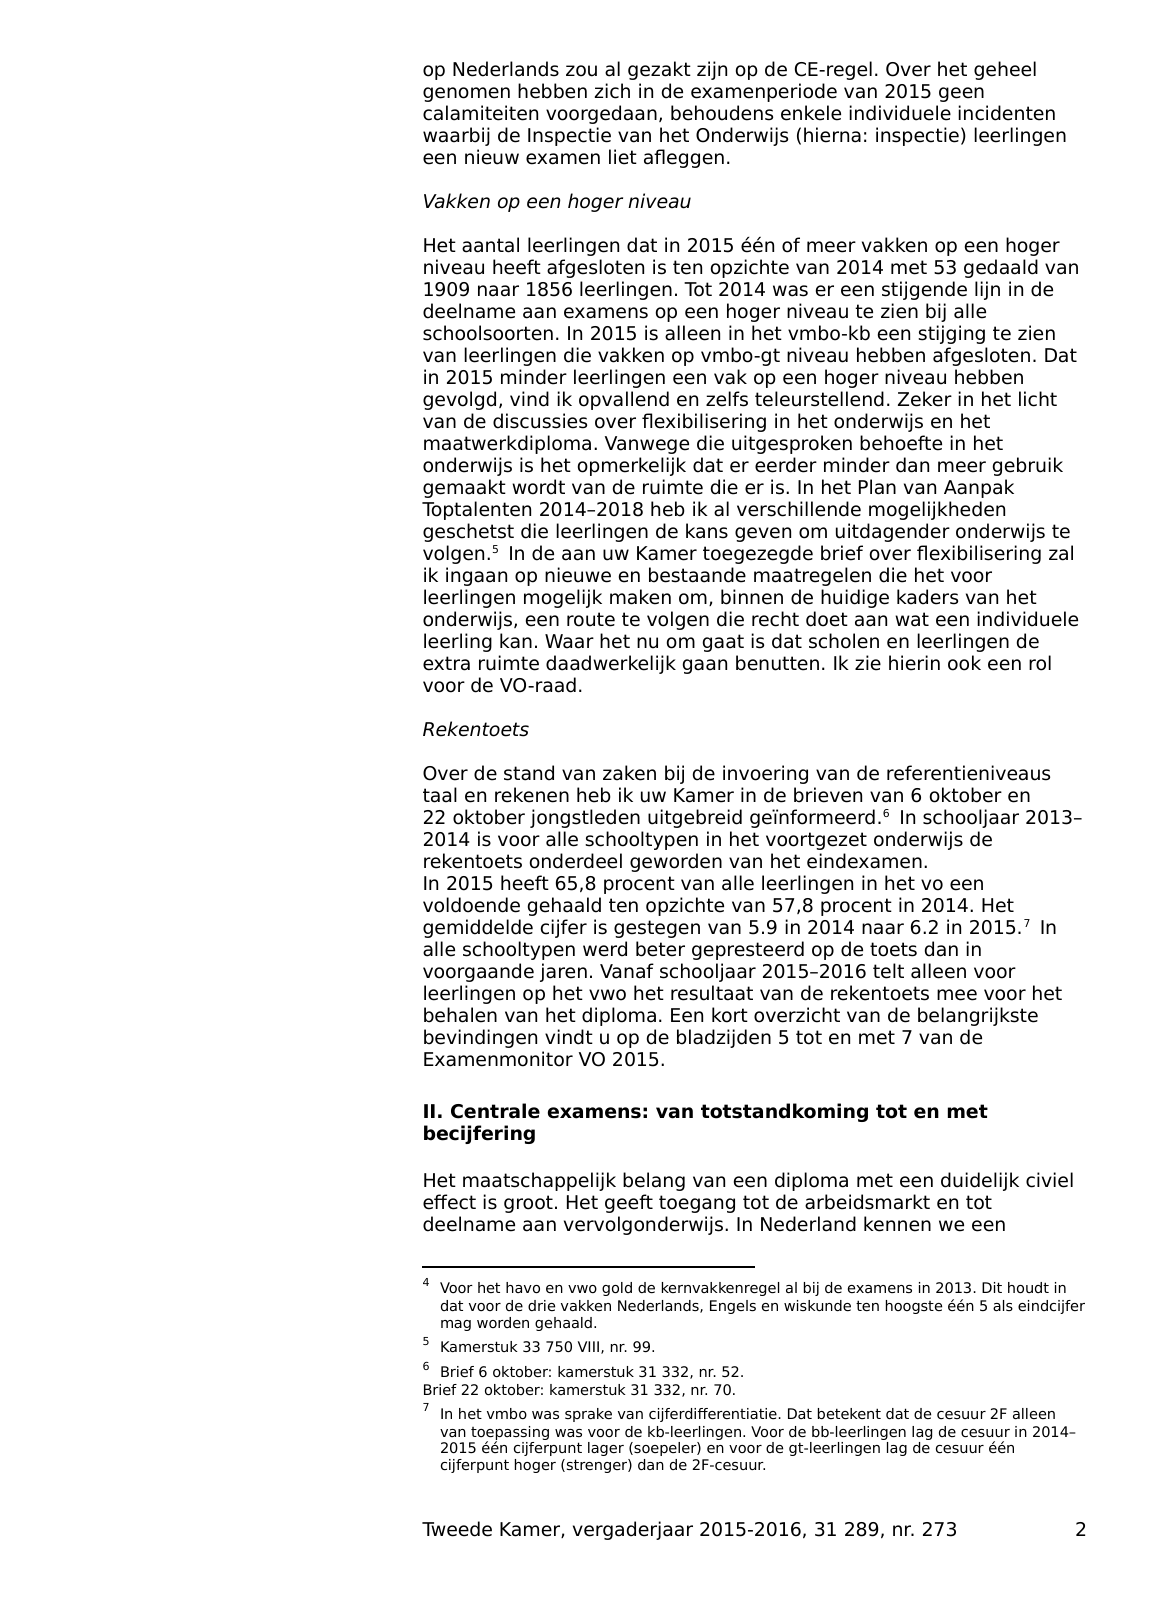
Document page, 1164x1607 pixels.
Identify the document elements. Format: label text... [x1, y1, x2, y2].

text Voor het havo en vwo gold de kernvakkenregel al bij de examens in 2013. Dit houdt in dat voor de drie vakken Nederlands, Engels en wiskunde ten hoogste één 5 als eindcijfer mag worden gehaald. [422, 1276, 1087, 1332]
text Kamerstuk 33 750 VIII, nr. 99. [422, 1335, 1087, 1357]
text Het maatschappelijk belang van een diploma met een duidelijk civiel effect is groot. Het geeft toegang tot de arbeidsmarkt en tot deelname aan vervolgonderwijs. In Nederland kennen we een [422, 1170, 1087, 1236]
text Brief 6 oktober: kamerstuk 31 332, nr. 52. [422, 1360, 1087, 1382]
text Brief 22 oktober: kamerstuk 31 332, nr. 70. [422, 1382, 1087, 1399]
subtitle Rekentoets [422, 719, 1087, 741]
text In 2015 heeft 65,8 procent van alle leerlingen in het vo een voldoende gehaald ten opzichte van 57,8 procent in 2014. Het gemiddelde cijfer is gestegen van 5.9 in 2014 naar 6.2 in 2015. In alle schooltypen werd beter gepresteerd op de toets dan in voorgaande jaren. Vanaf schooljaar 2015–2016 telt alleen voor leerlingen op het vwo het resultaat van de rekentoets mee voor het behalen van het diploma. Een kort overzicht van de belangrijkste bevindingen vindt u op de bladzijden 5 tot en met 7 van de Examenmonitor VO 2015. [422, 873, 1087, 1071]
subtitle Vakken op een hoger niveau [422, 191, 1087, 213]
subtitle II. Centrale examens: van totstandkoming tot en met becijfering [422, 1101, 1087, 1145]
text Het aantal leerlingen dat in 2015 één of meer vakken op een hoger niveau heeft afgesloten is ten opzichte van 2014 met 53 gedaald van 1909 naar 1856 leerlingen. Tot 2014 was er een stijgende lijn in de deelname aan examens op een hoger niveau te zien bij alle schoolsoorten. In 2015 is alleen in het vmbo-kb een stijging te zien van leerlingen die vakken op vmbo-gt niveau hebben afgesloten. Dat in 2015 minder leerlingen een vak op een hoger niveau hebben gevolgd, vind ik opvallend en zelfs teleurstellend. Zeker in het licht van de discussies over flexibilisering in het onderwijs en het maatwerkdiploma. Vanwege die uitgesproken behoefte in het onderwijs is het opmerkelijk dat er eerder minder dan meer gebruik gemaakt wordt van de ruimte die er is. In het Plan van Aanpak Toptalenten 2014–2018 heb ik al verschillende mogelijkheden geschetst die leerlingen de kans geven om uitdagender onderwijs te volgen. In de aan uw Kamer toegezegde brief over flexibilisering zal ik ingaan op nieuwe en bestaande maatregelen die het voor leerlingen mogelijk maken om, binnen de huidige kaders van het onderwijs, een route te volgen die recht doet aan wat een individuele leerling kan. Waar het nu om gaat is dat scholen en leerlingen de extra ruimte daadwerkelijk gaan benutten. Ik zie hierin ook een rol voor de VO-raad. [422, 235, 1087, 697]
text In het vmbo was sprake van cijferdifferentiatie. Dat betekent dat de cesuur 2F alleen van toepassing was voor de kb-leerlingen. Voor de bb-leerlingen lag de cesuur in 2014–2015 één cijferpunt lager (soepeler) en voor de gt-leerlingen lag de cesuur één cijferpunt hoger (strenger) dan de 2F-cesuur. [422, 1402, 1087, 1474]
text Over de stand van zaken bij de invoering van de referentieniveaus taal en rekenen heb ik uw Kamer in de brieven van 6 oktober en 22 oktober jongstleden uitgebreid geïnformeerd. In schooljaar 2013–2014 is voor alle schooltypen in het voortgezet onderwijs de rekentoets onderdeel geworden van het eindexamen. [422, 763, 1087, 873]
text op Nederlands zou al gezakt zijn op de CE-regel. Over het geheel genomen hebben zich in de examenperiode van 2015 geen calamiteiten voorgedaan, behoudens enkele individuele incidenten waarbij de Inspectie van het Onderwijs (hierna: inspectie) leerlingen een nieuw examen liet afleggen. [422, 59, 1087, 169]
